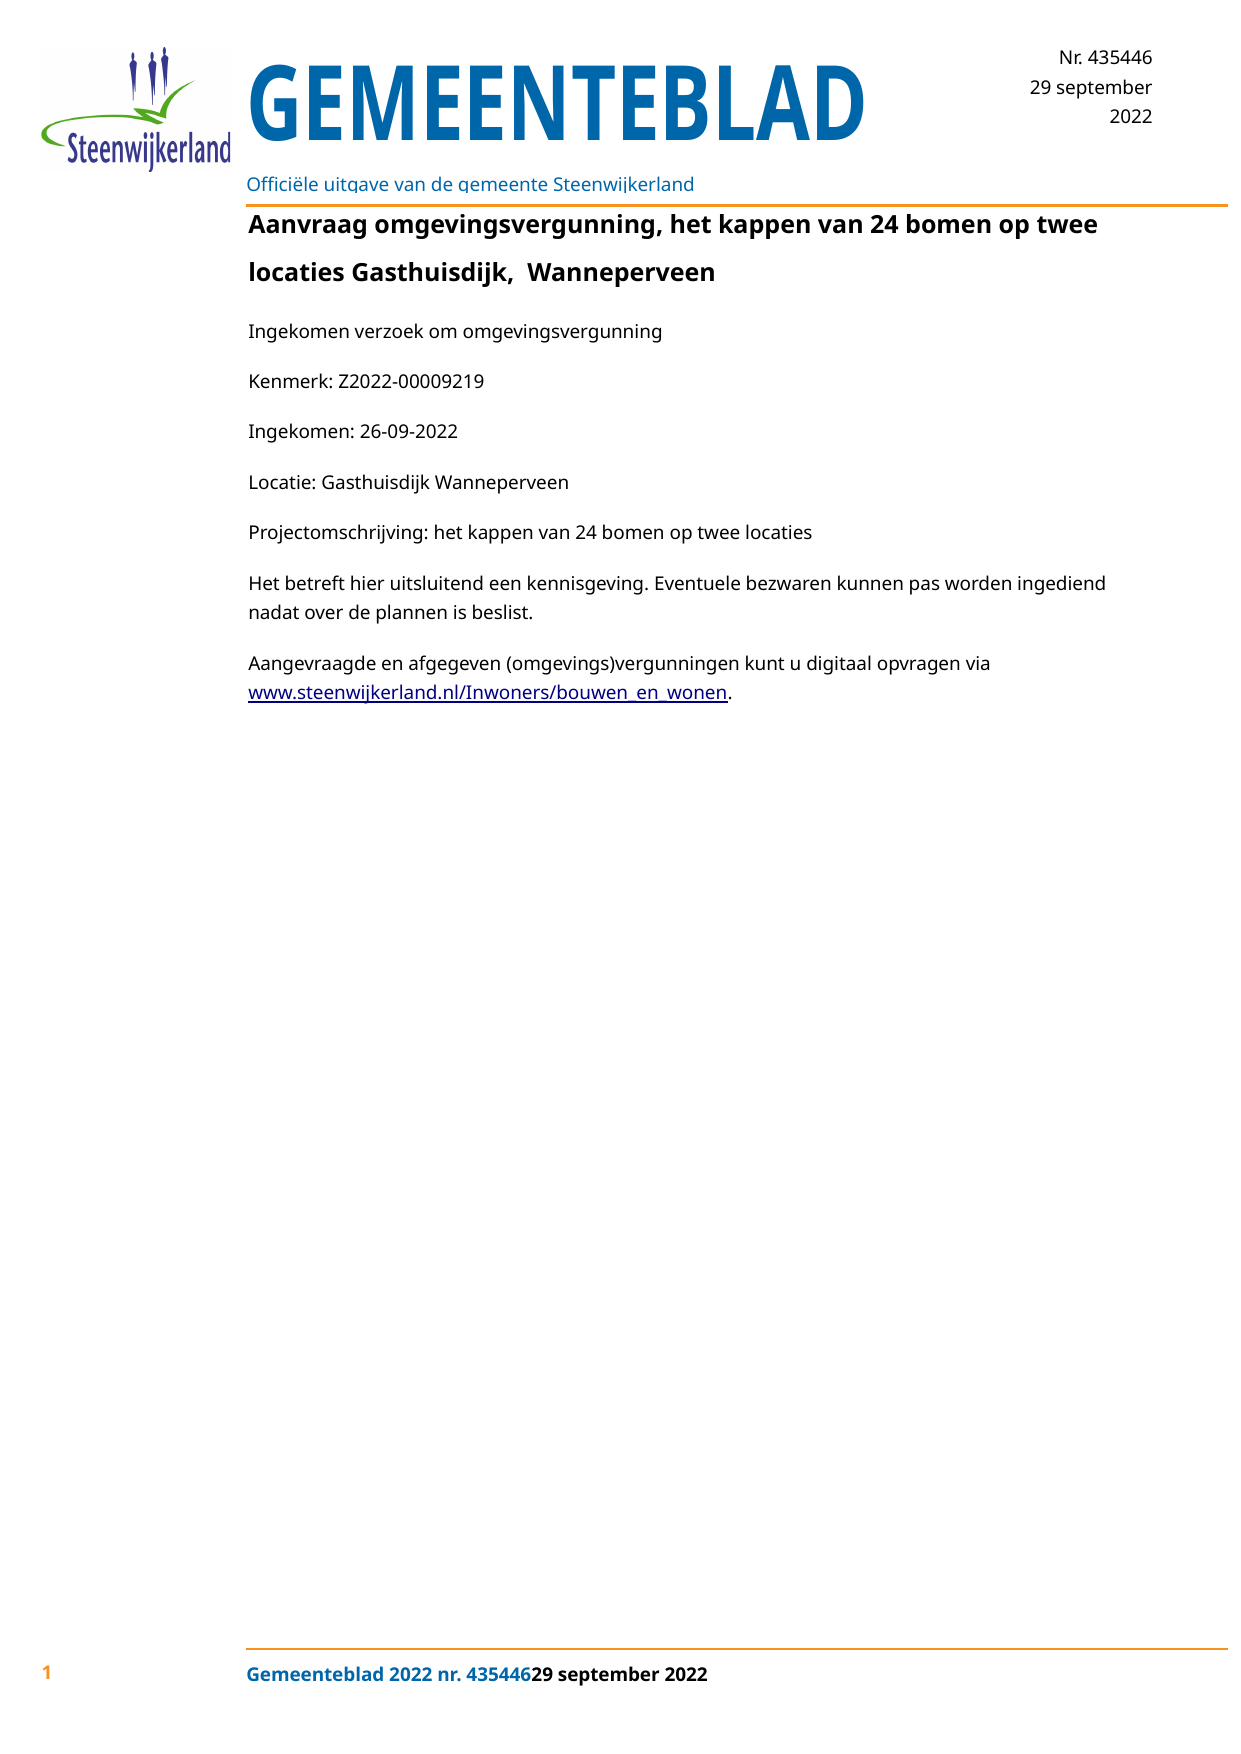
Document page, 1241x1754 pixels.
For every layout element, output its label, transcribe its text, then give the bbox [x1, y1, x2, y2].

text Ingekomen verzoek om omgevingsvergunning [248, 318, 1152, 344]
text Locatie: Gasthuisdijk Wanneperveen [248, 469, 1152, 495]
picture [41, 47, 231, 172]
text Aangevraagde en afgegeven (omgevings)vergunningen kunt u digitaal opvragen via www.steenwijkerland.nl/Inwoners/bouwen_en_wonen. [248, 650, 1152, 705]
text Projectomschrijving: het kappen van 24 bomen op twee locaties [248, 519, 1152, 545]
text Kenmerk: Z2022-00009219 [248, 368, 1152, 394]
text Het betreft hier uitsluitend een kennisgeving. Eventuele bezwaren kunnen pas worden ingediend nadat over de plannen is beslist. [248, 570, 1152, 625]
text Aanvraag omgevingsvergunning, het kappen van 24 bomen op twee locaties Gasthuisdijk, Wanneperveen [248, 207, 1152, 288]
text Ingekomen: 26-09-2022 [248, 419, 1152, 444]
